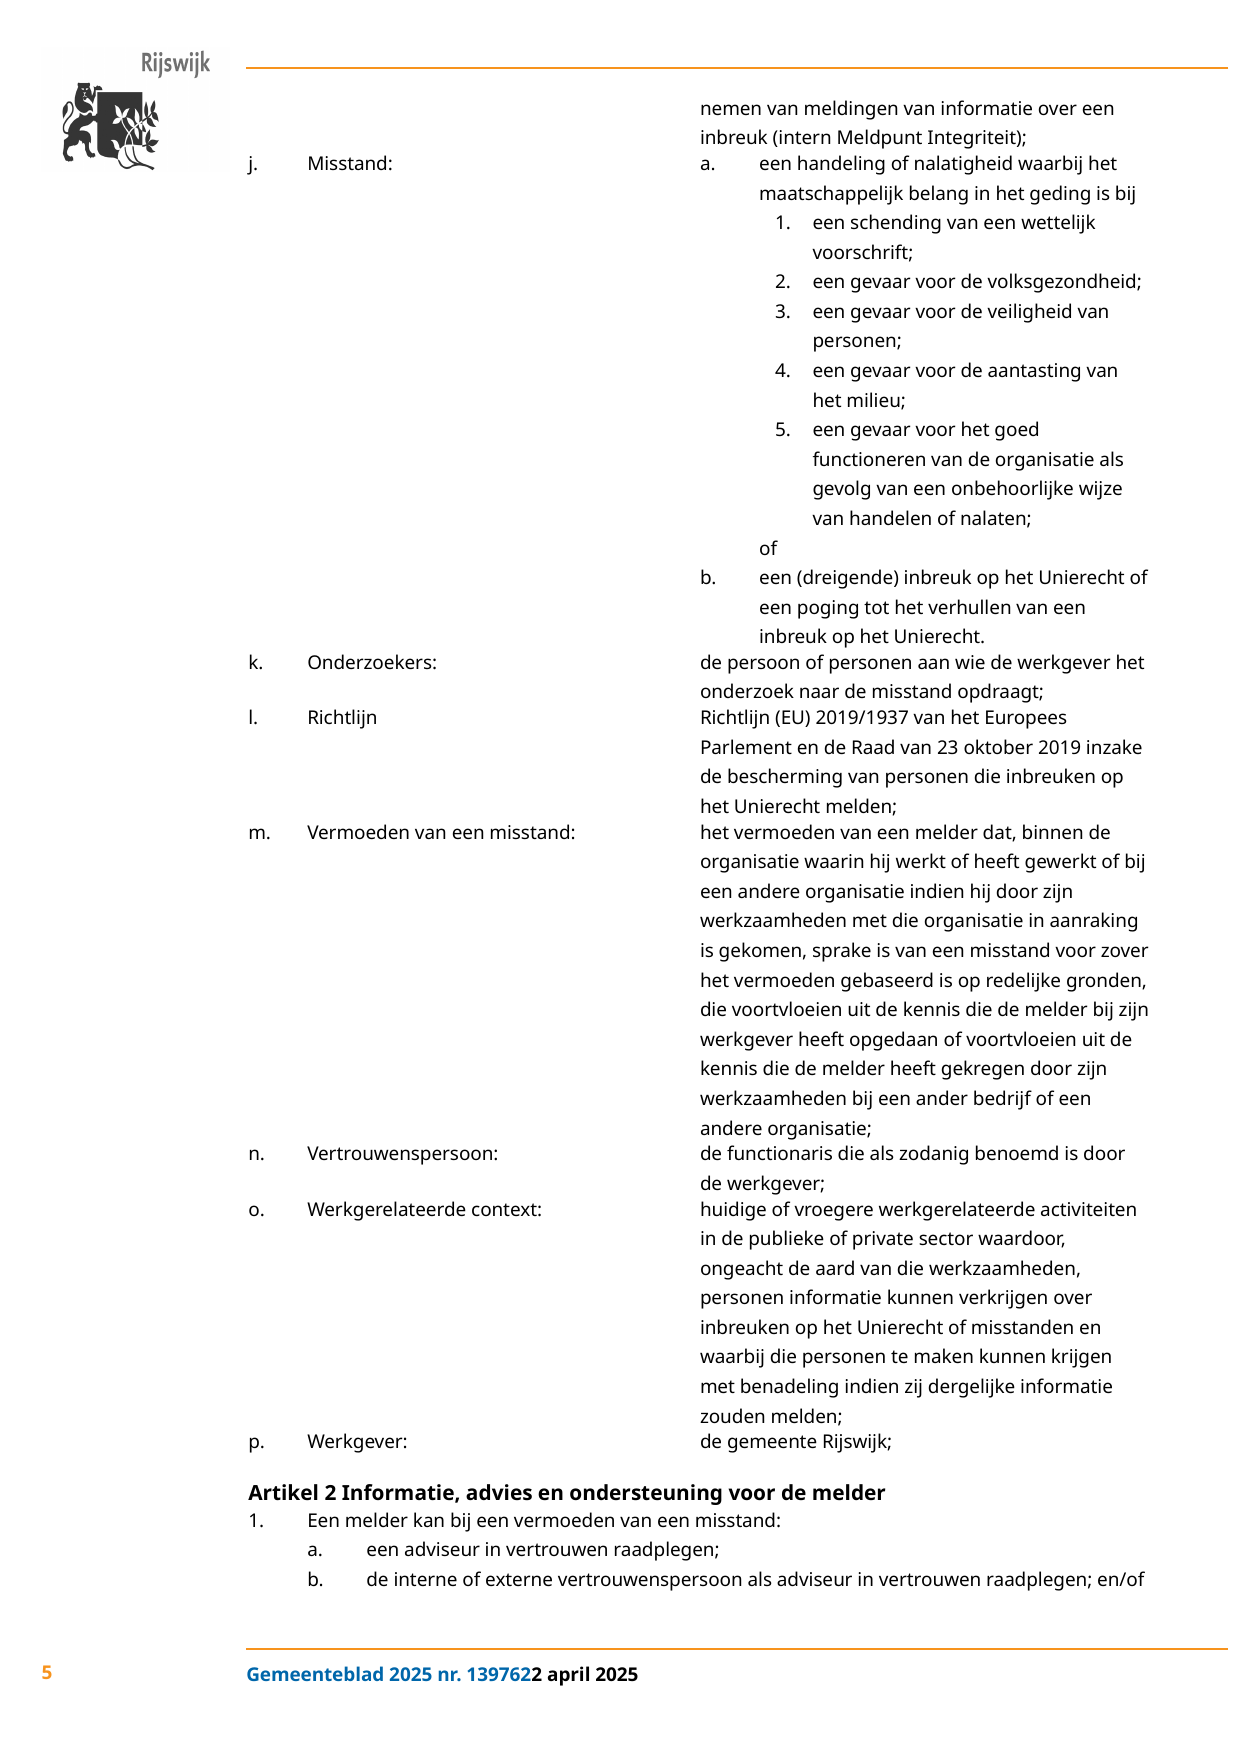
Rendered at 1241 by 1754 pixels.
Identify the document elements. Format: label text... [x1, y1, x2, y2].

list Een melder kan bij een vermoeden van een misstand: [248, 1507, 1152, 1533]
table_cell Onderzoekers: [248, 649, 700, 704]
table_cell [248, 95, 700, 150]
table_cell huidige of vroegere werkgerelateerde activiteiten in de publieke of private sector waardoor, ongeacht de aard van die werkzaamheden, personen informatie kunnen verkrijgen over inbreuken op het Unierecht of misstanden en waarbij die personen te maken kunnen krijgen met benadeling indien zij dergelijke informatie zouden melden; [700, 1196, 1152, 1429]
table_cell nemen van meldingen van informatie over een inbreuk (intern Meldpunt Integriteit); [700, 95, 1152, 150]
table_cell de persoon of personen aan wie de werkgever het onderzoek naar de misstand opdraagt; [700, 649, 1152, 704]
text Artikel 2 Informatie, advies en ondersteuning voor de melder [248, 1478, 1152, 1507]
table_cell Vertrouwenspersoon: [248, 1141, 700, 1196]
list een adviseur in vertrouwen raadplegen; [307, 1536, 1152, 1562]
table_cell Werkgever: [248, 1429, 700, 1454]
table_cell de gemeente Rijswijk; [700, 1429, 1152, 1454]
picture [41, 47, 231, 172]
table_cell Vermoeden van een misstand: [248, 819, 700, 1141]
table_cell Misstand: [248, 150, 700, 649]
list de interne of externe vertrouwenspersoon als adviseur in vertrouwen raadplegen; en/of [307, 1566, 1152, 1592]
table_cell Richtlijn [248, 705, 700, 819]
table_cell een handeling of nalatigheid waarbij het maatschappelijk belang in het geding is bij een schending van een wettelijk voorschrift; een gevaar voor de volksgezondheid; een gevaar voor de veiligheid van personen; een gevaar voor de aantasting van het milieu; een gevaar voor het goed functioneren van de organisatie als gevolg van een onbehoorlijke wijze van handelen of nalaten; of een (dreigende) inbreuk op het Unierecht of een poging tot het verhullen van een inbreuk op het Unierecht. [700, 150, 1152, 649]
table_cell de functionaris die als zodanig benoemd is door de werkgever; [700, 1141, 1152, 1196]
table_cell Richtlijn (EU) 2019/1937 van het Europees Parlement en de Raad van 23 oktober 2019 inzake de bescherming van personen die inbreuken op het Unierecht melden; [700, 705, 1152, 819]
table_cell Werkgerelateerde context: [248, 1196, 700, 1429]
table_cell het vermoeden van een melder dat, binnen de organisatie waarin hij werkt of heeft gewerkt of bij een andere organisatie indien hij door zijn werkzaamheden met die organisatie in aanraking is gekomen, sprake is van een misstand voor zover het vermoeden gebaseerd is op redelijke gronden, die voortvloeien uit de kennis die de melder bij zijn werkgever heeft opgedaan of voortvloeien uit de kennis die de melder heeft gekregen door zijn werkzaamheden bij een ander bedrijf of een andere organisatie; [700, 819, 1152, 1141]
